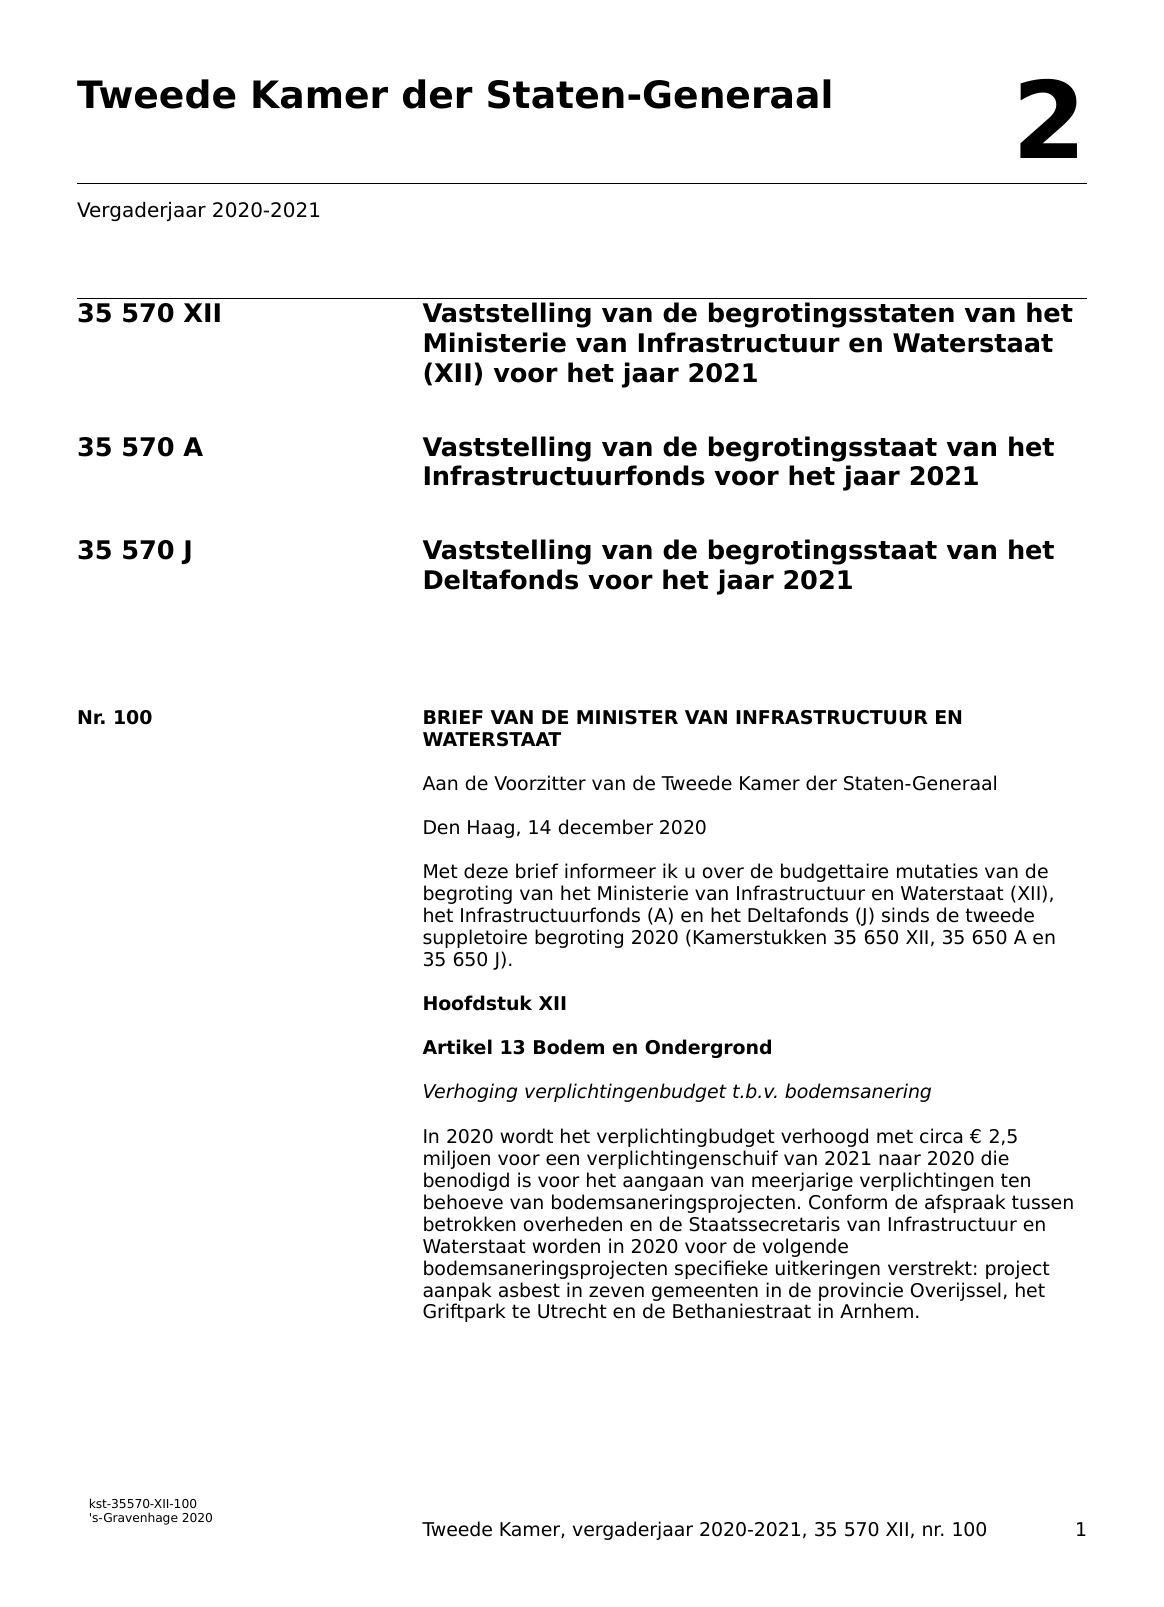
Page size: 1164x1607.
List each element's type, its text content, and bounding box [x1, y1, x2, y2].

text In 2020 wordt het verplichtingbudget verhoogd met circa € 2,5 miljoen voor een verplichtingenschuif van 2021 naar 2020 die benodigd is voor het aangaan van meerjarige verplichtingen ten behoeve van bodemsaneringsprojecten. Conform de afspraak tussen betrokken overheden en de Staatssecretaris van Infrastructuur en Waterstaat worden in 2020 voor de volgende bodemsaneringsprojecten specifieke uitkeringen verstrekt: project aanpak asbest in zeven gemeenten in de provincie Overijssel, het Griftpark te Utrecht en de Bethaniestraat in Arnhem. [422, 1126, 1087, 1323]
subtitle Verhoging verplichtingenbudget t.b.v. bodemsanering [422, 1081, 1087, 1103]
text Aan de Voorzitter van de Tweede Kamer der Staten-Generaal [422, 773, 1087, 795]
subtitle 35 570 J Vaststelling van de begrotingsstaat van het Deltafonds voor het jaar 2021 [77, 536, 1087, 596]
text 's-Gravenhage 2020 [88, 1511, 323, 1525]
subtitle 35 570 XII Vaststelling van de begrotingsstaten van het Ministerie van Infrastructuur en Waterstaat (XII) voor het jaar 2021 [77, 299, 1087, 388]
subtitle Hoofdstuk XII [422, 993, 1087, 1015]
subtitle 35 570 A Vaststelling van de begrotingsstaat van het Infrastructuurfonds voor het jaar 2021 [77, 432, 1087, 492]
text Met deze brief informeer ik u over de budgettaire mutaties van de begroting van het Ministerie van Infrastructuur en Waterstaat (XII), het Infrastructuurfonds (A) en het Deltafonds (J) sinds de tweede suppletoire begroting 2020 (Kamerstukken 35 650 XII, 35 650 A en 35 650 J). [422, 861, 1087, 971]
text Den Haag, 14 december 2020 [422, 817, 1087, 839]
table_header Tweede Kamer der Staten-Generaal [77, 59, 886, 183]
subtitle Artikel 13 Bodem en Ondergrond [422, 1037, 1087, 1059]
table_header 2 [886, 59, 1087, 183]
table_cell Vergaderjaar 2020-2021 [77, 184, 1087, 298]
text kst-35570-XII-100 [88, 1497, 323, 1511]
subtitle Nr. 100 BRIEF VAN DE MINISTER VAN INFRASTRUCTUUR EN WATERSTAAT [77, 707, 1087, 751]
